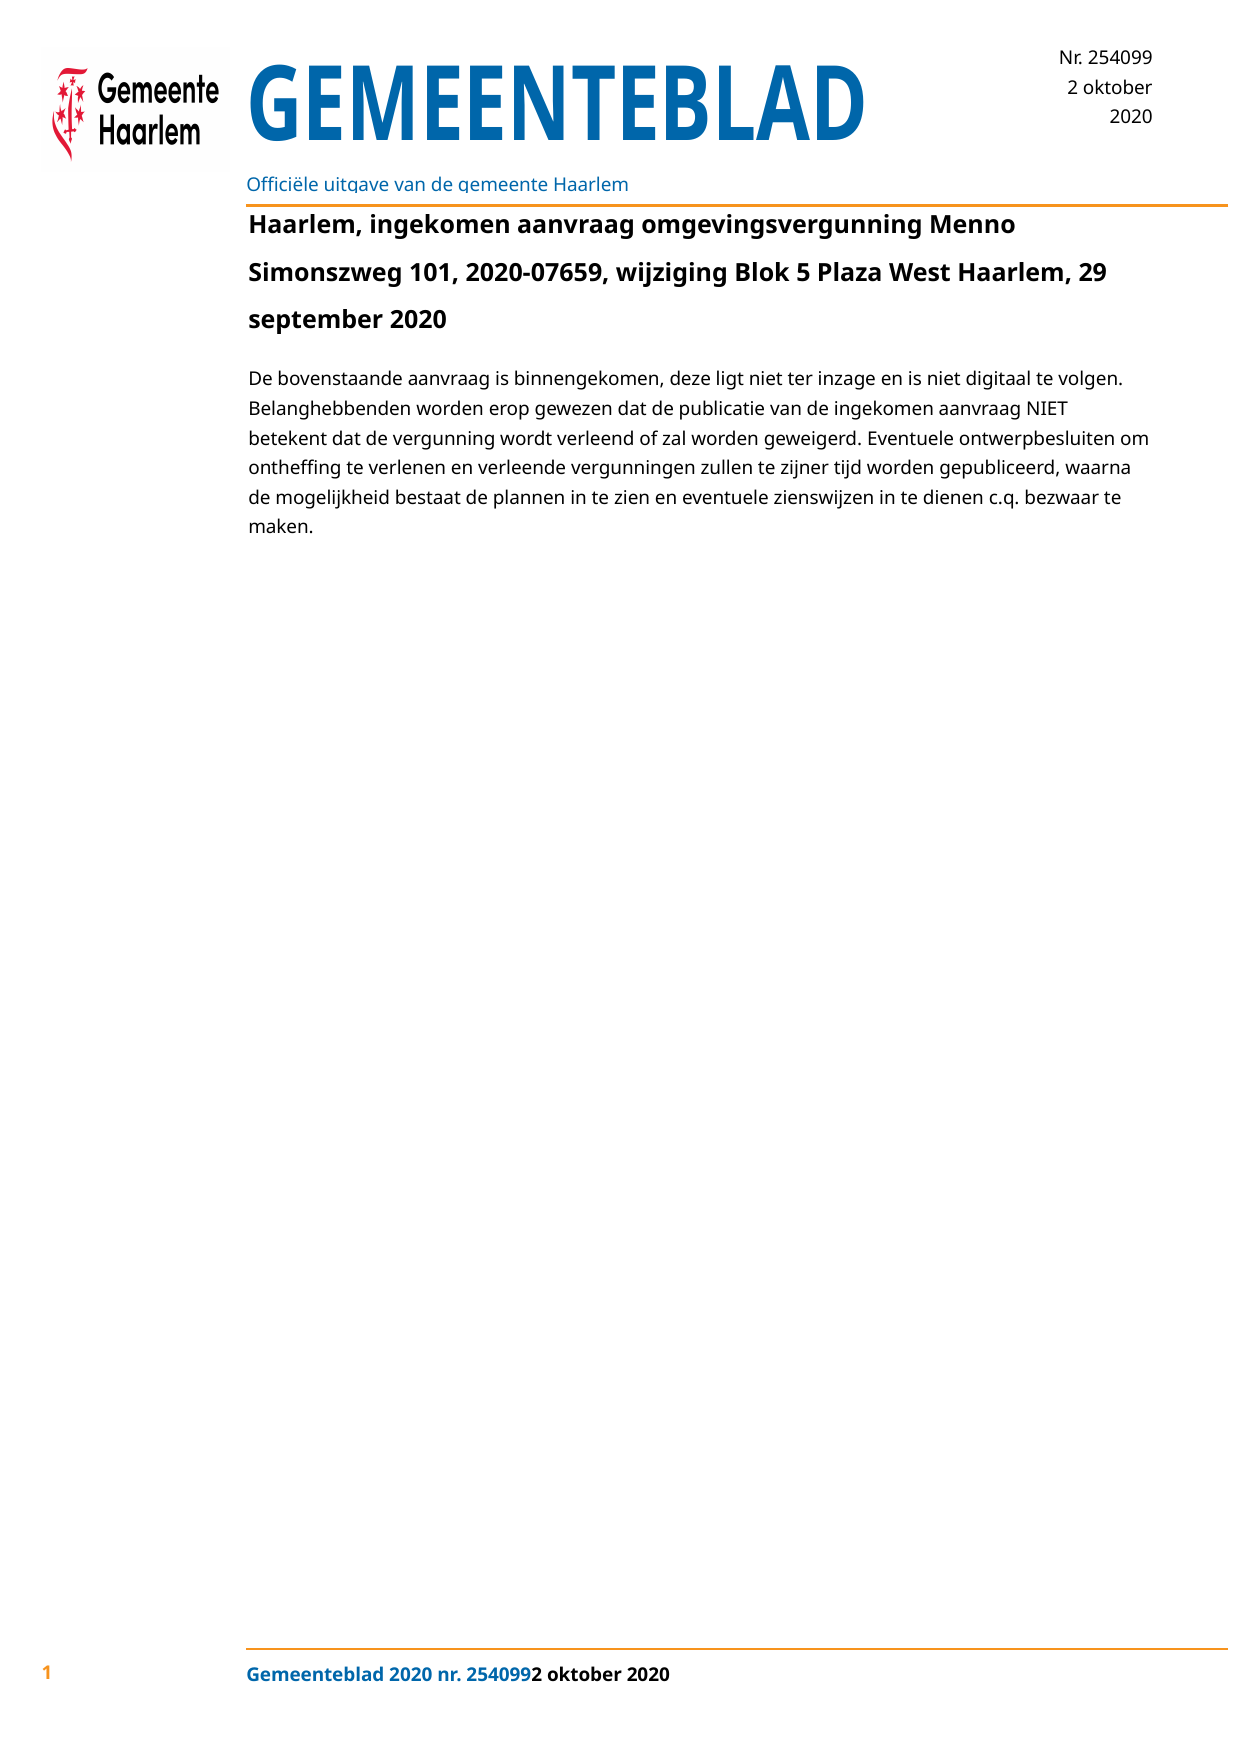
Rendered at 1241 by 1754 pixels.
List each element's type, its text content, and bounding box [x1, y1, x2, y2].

text De bovenstaande aanvraag is binnengekomen, deze ligt niet ter inzage en is niet digitaal te volgen. Belanghebbenden worden erop gewezen dat de publicatie van de ingekomen aanvraag NIET betekent dat de vergunning wordt verleend of zal worden geweigerd. Eventuele ontwerpbesluiten om ontheffing te verlenen en verleende vergunningen zullen te zijner tijd worden gepubliceerd, waarna de mogelijkheid bestaat de plannen in te zien en eventuele zienswijzen in te dienen c.q. bezwaar te maken. [248, 366, 1152, 539]
picture [41, 47, 231, 172]
text Haarlem, ingekomen aanvraag omgevingsvergunning Menno Simonszweg 101, 2020-07659, wijziging Blok 5 Plaza West Haarlem, 29 september 2020 [248, 207, 1152, 336]
